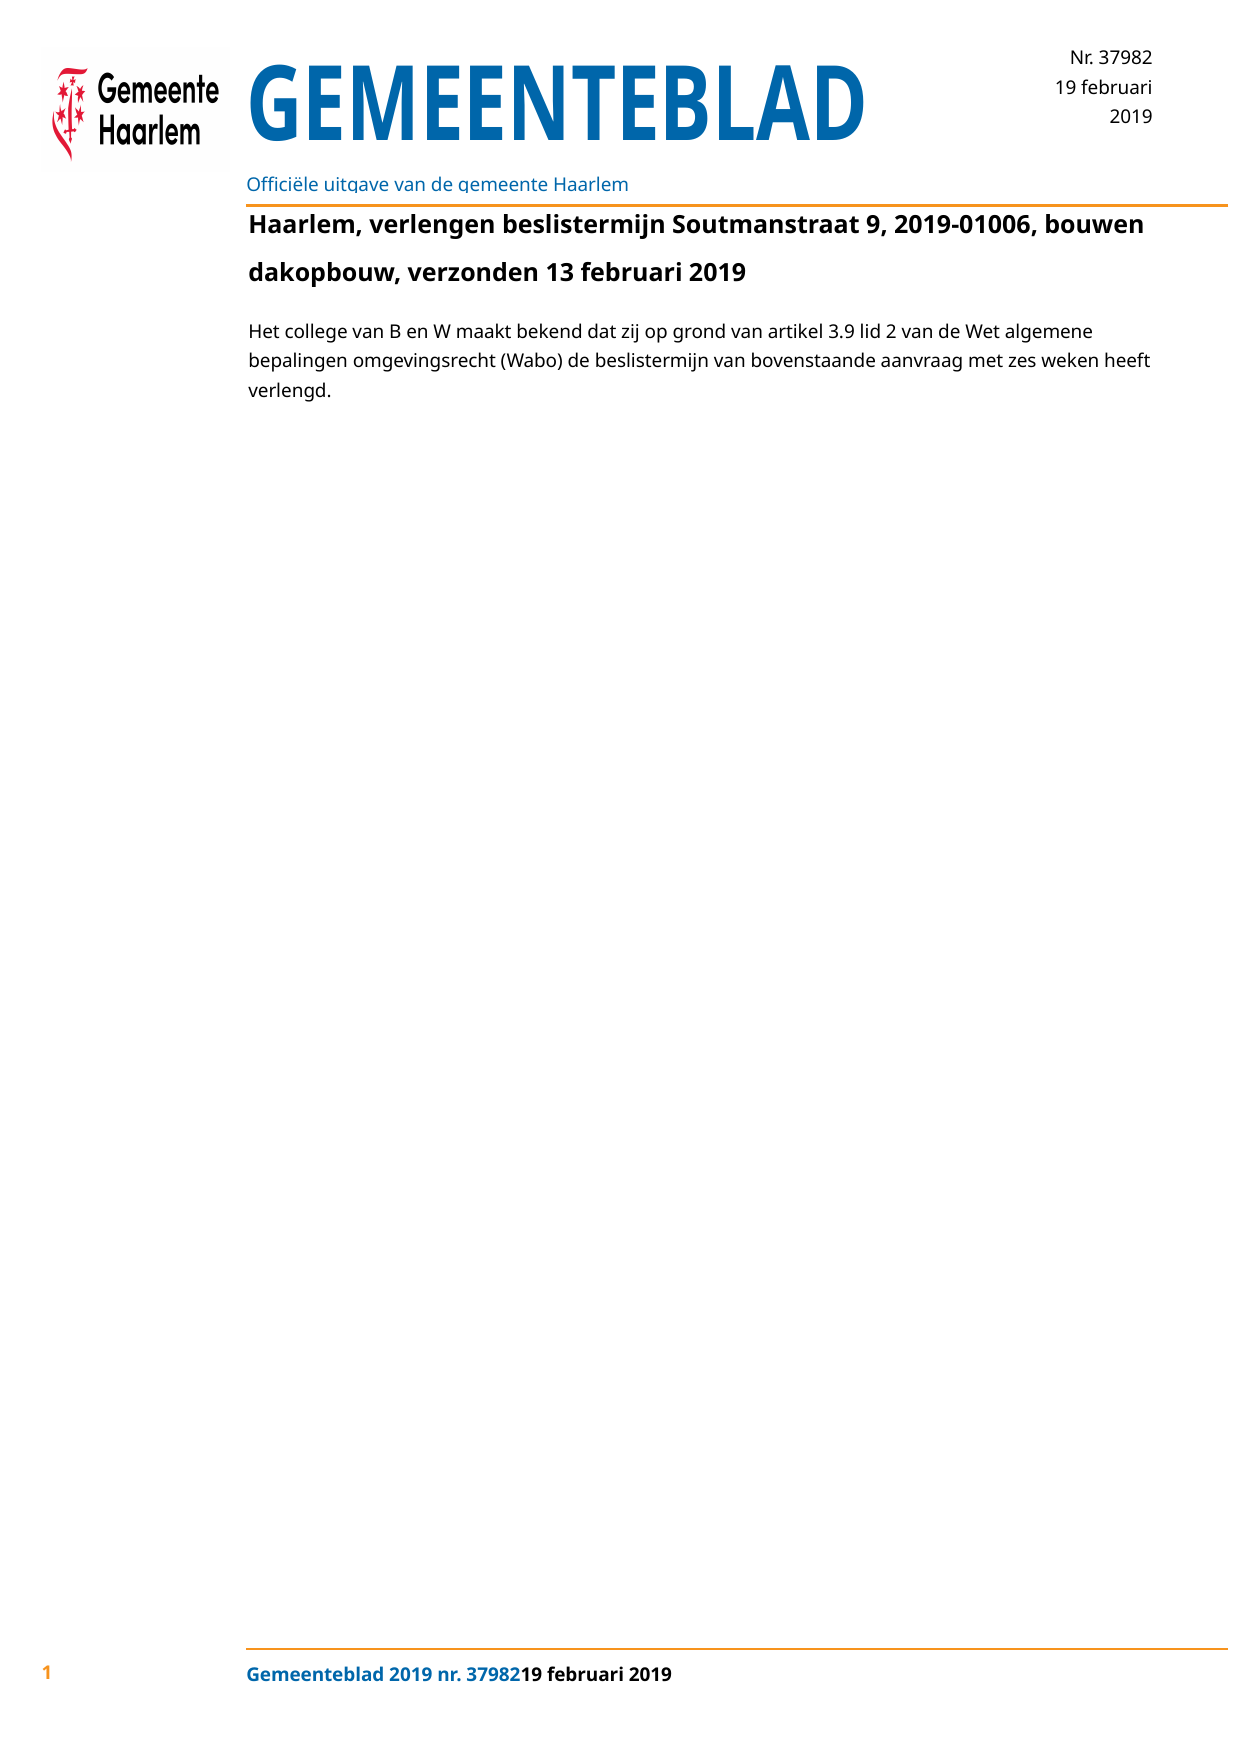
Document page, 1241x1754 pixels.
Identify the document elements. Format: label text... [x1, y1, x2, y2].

text Haarlem, verlengen beslistermijn Soutmanstraat 9, 2019-01006, bouwen dakopbouw, verzonden 13 februari 2019 [248, 207, 1152, 288]
picture [41, 47, 231, 172]
text Het college van B en W maakt bekend dat zij op grond van artikel 3.9 lid 2 van de Wet algemene bepalingen omgevingsrecht (Wabo) de beslistermijn van bovenstaande aanvraag met zes weken heeft verlengd. [248, 318, 1152, 403]
